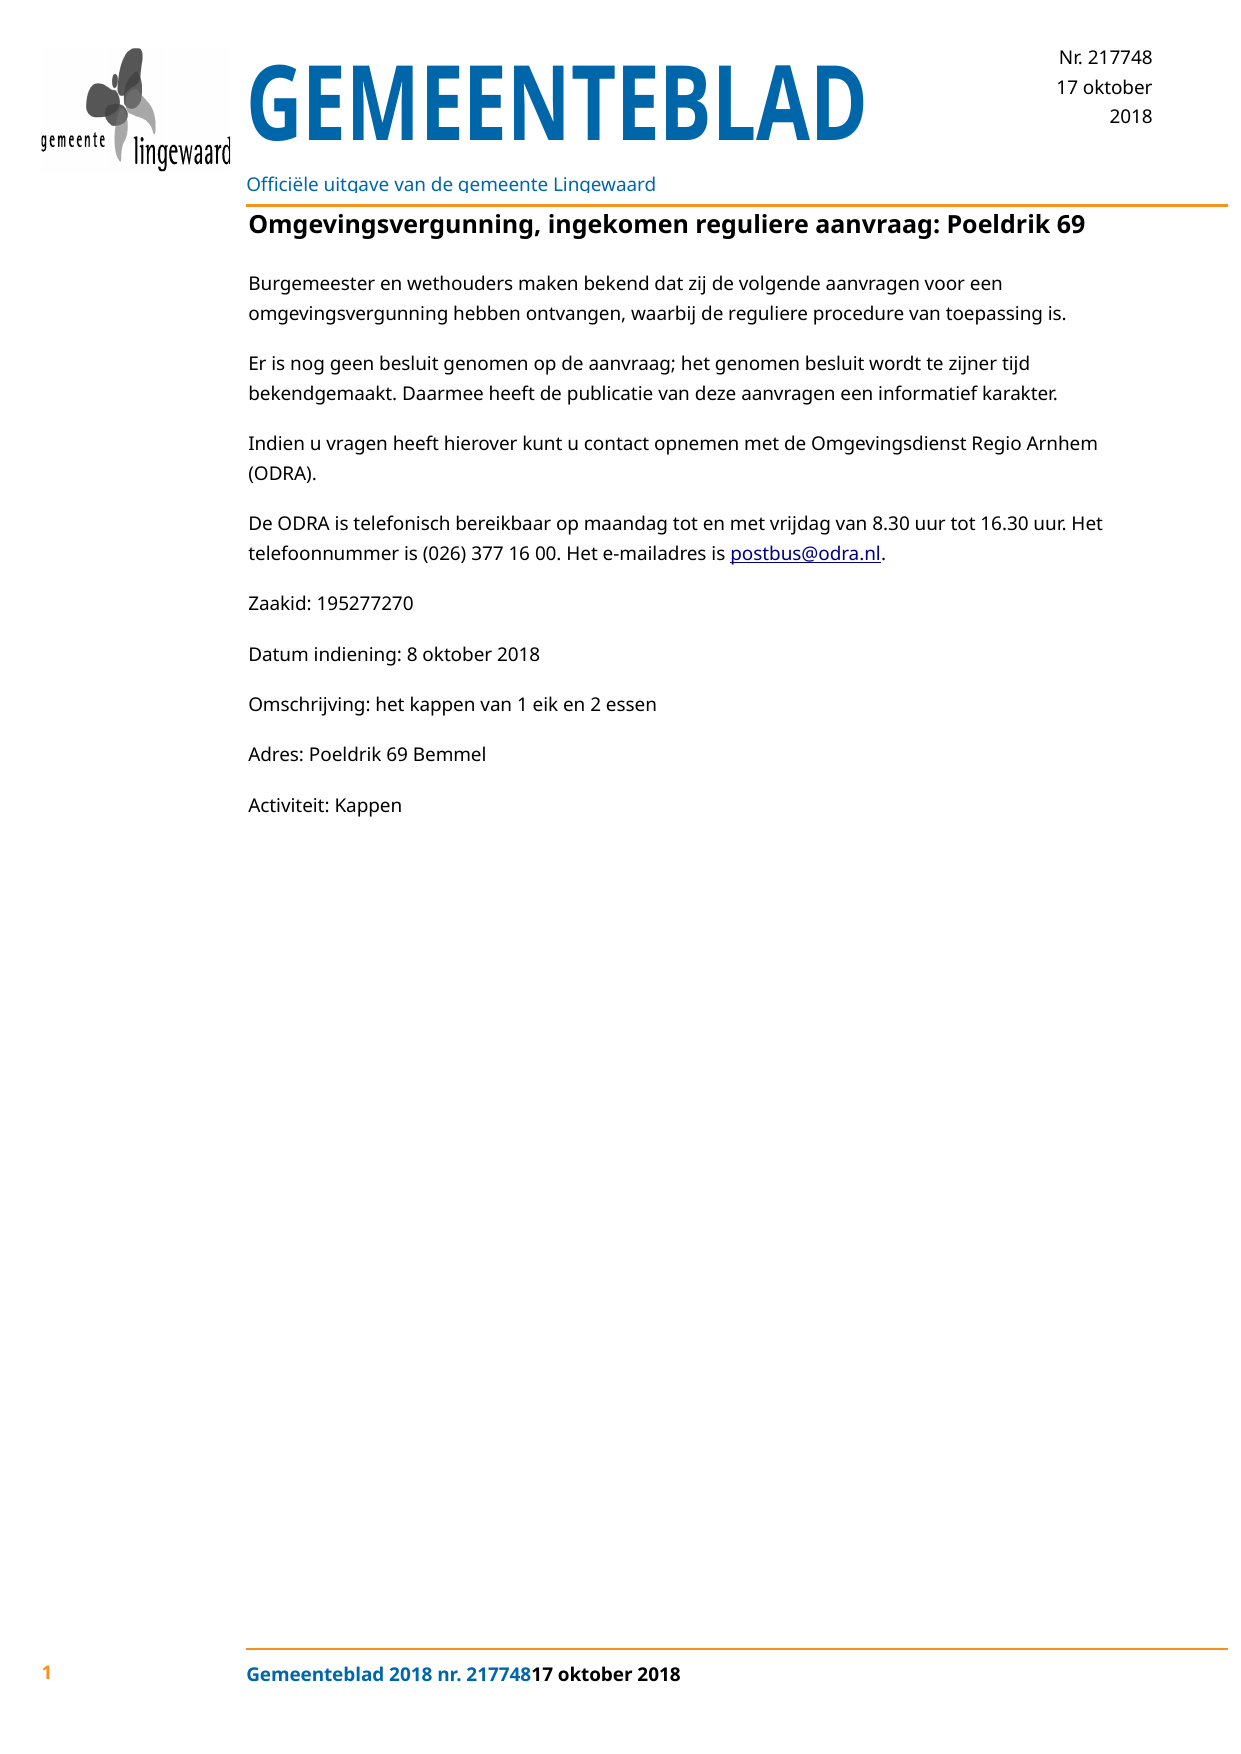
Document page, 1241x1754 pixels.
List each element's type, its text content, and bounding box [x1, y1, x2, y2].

text Activiteit: Kappen [248, 792, 1152, 818]
text Burgemeester en wethouders maken bekend dat zij de volgende aanvragen voor een omgevingsvergunning hebben ontvangen, waarbij de reguliere procedure van toepassing is. [248, 270, 1152, 326]
text Datum indiening: 8 oktober 2018 [248, 641, 1152, 666]
picture [41, 47, 231, 172]
text Adres: Poeldrik 69 Bemmel [248, 742, 1152, 767]
text De ODRA is telefonisch bereikbaar op maandag tot en met vrijdag van 8.30 uur tot 16.30 uur. Het telefoonnummer is (026) 377 16 00. Het e-mailadres is postbus@odra.nl. [248, 510, 1152, 566]
text Zaakid: 195277270 [248, 590, 1152, 616]
text Indien u vragen heeft hierover kunt u contact opnemen met de Omgevingsdienst Regio Arnhem (ODRA). [248, 430, 1152, 486]
text Omgevingsvergunning, ingekomen reguliere aanvraag: Poeldrik 69 [248, 207, 1152, 241]
text Er is nog geen besluit genomen op de aanvraag; het genomen besluit wordt te zijner tijd bekendgemaakt. Daarmee heeft de publicatie van deze aanvragen een informatief karakter. [248, 350, 1152, 406]
text Omschrijving: het kappen van 1 eik en 2 essen [248, 691, 1152, 717]
